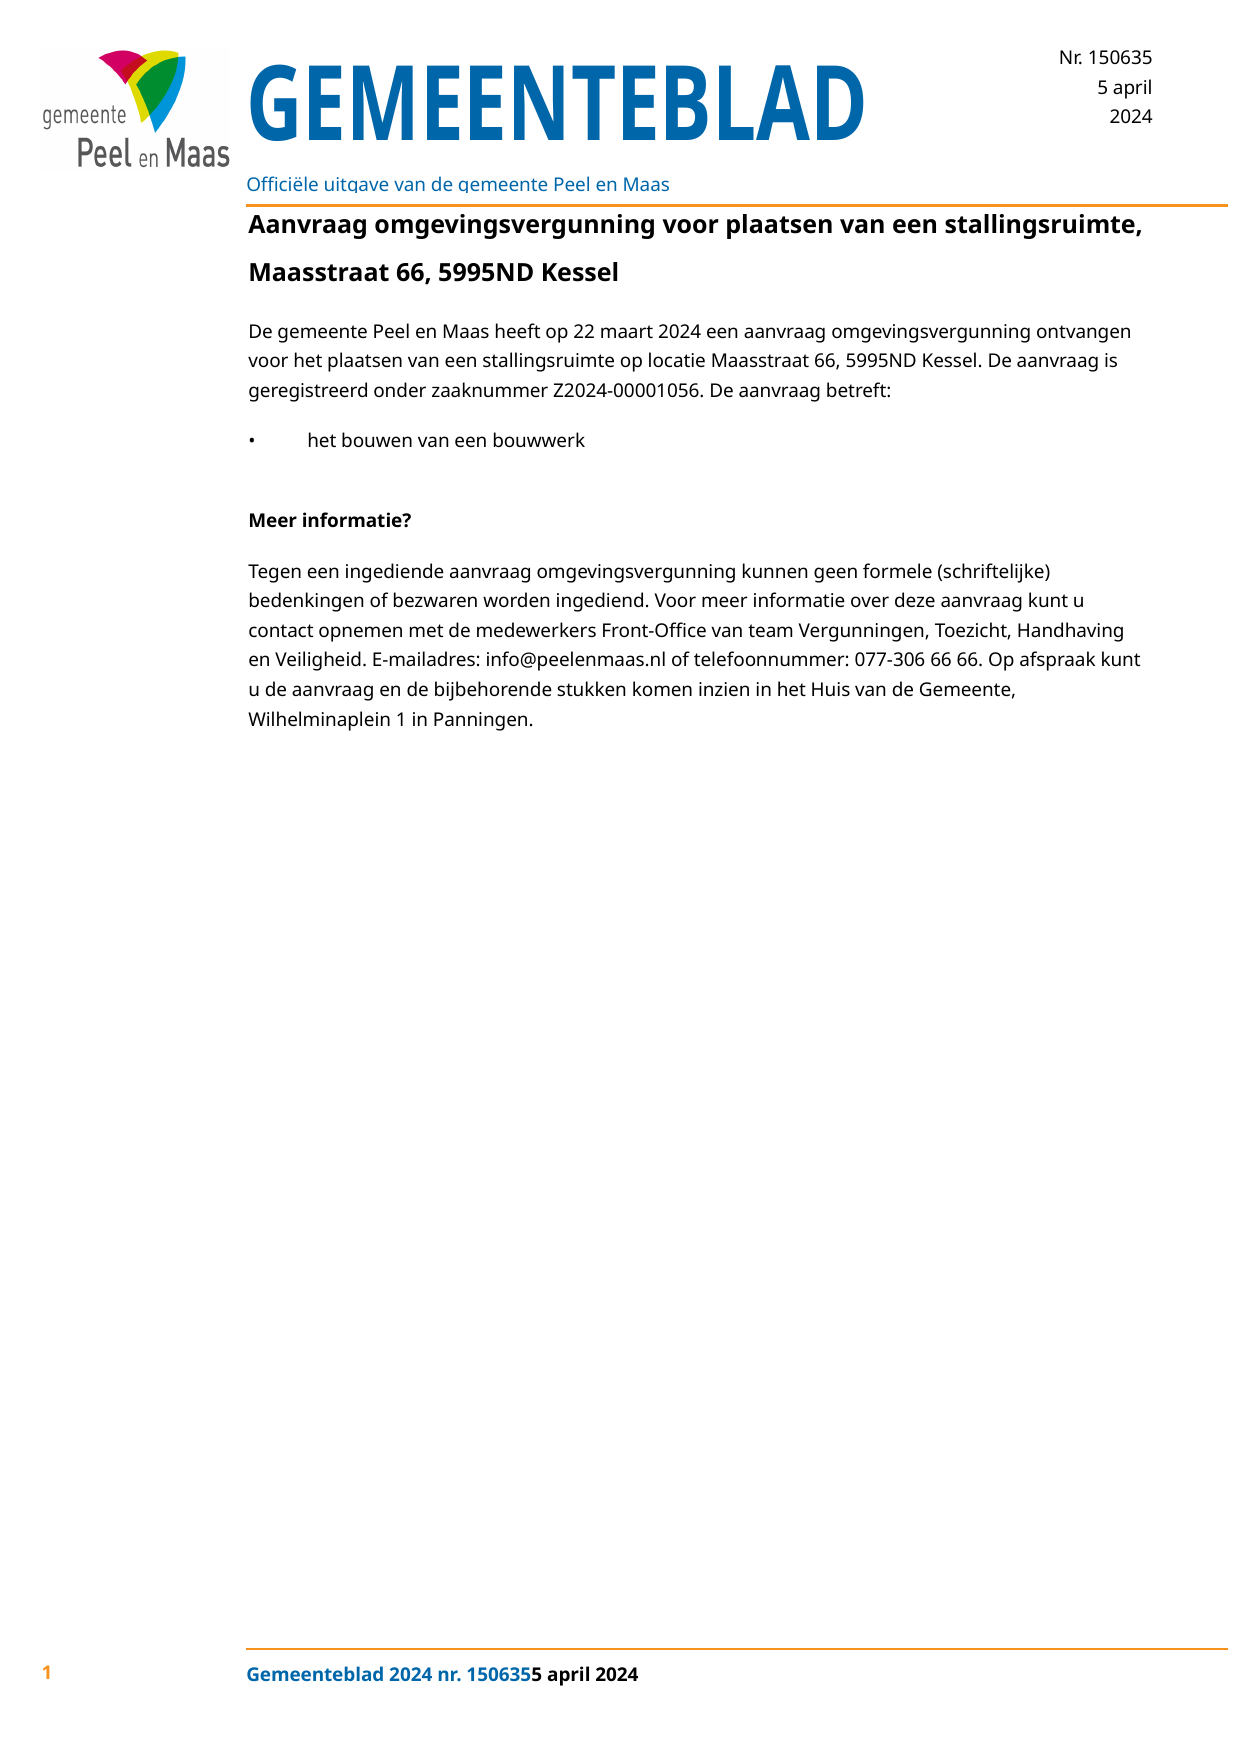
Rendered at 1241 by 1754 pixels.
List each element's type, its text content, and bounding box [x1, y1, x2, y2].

text De gemeente Peel en Maas heeft op 22 maart 2024 een aanvraag omgevingsvergunning ontvangen voor het plaatsen van een stallingsruimte op locatie Maasstraat 66, 5995ND Kessel. De aanvraag is geregistreerd onder zaaknummer Z2024-00001056. De aanvraag betreft: [248, 318, 1152, 403]
picture [41, 47, 231, 172]
text Aanvraag omgevingsvergunning voor plaatsen van een stallingsruimte, Maasstraat 66, 5995ND Kessel [248, 207, 1152, 288]
list het bouwen van een bouwwerk [248, 427, 1152, 453]
text Tegen een ingediende aanvraag omgevingsvergunning kunnen geen formele (schriftelijke) bedenkingen of bezwaren worden ingediend. Voor meer informatie over deze aanvraag kunt u contact opnemen met de medewerkers Front-Office van team Vergunningen, Toezicht, Handhaving en Veiligheid. E-mailadres: info@peelenmaas.nl of telefoonnummer: 077-306 66 66. Op afspraak kunt u de aanvraag en de bijbehorende stukken komen inzien in het Huis van de Gemeente, Wilhelminaplein 1 in Panningen. [248, 558, 1152, 732]
text Meer informatie? [248, 507, 1152, 533]
